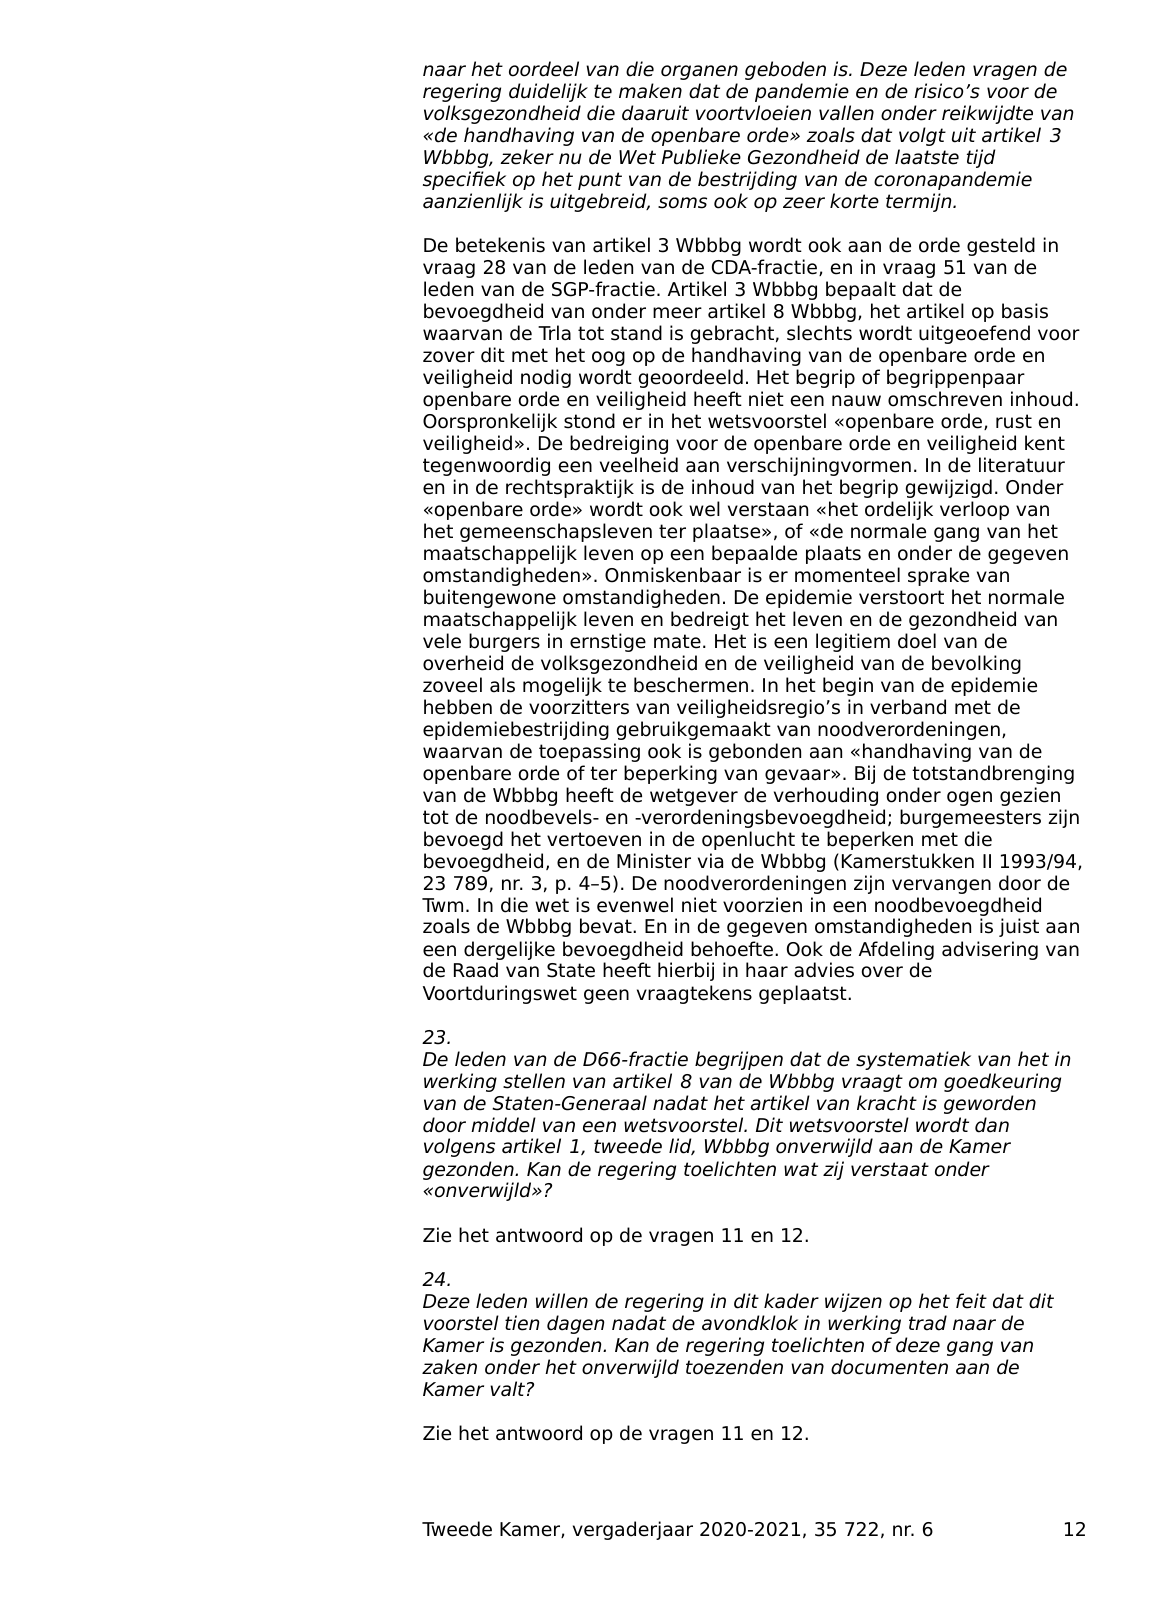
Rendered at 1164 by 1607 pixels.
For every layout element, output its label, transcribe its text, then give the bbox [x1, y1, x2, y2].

text 23. [422, 1027, 1087, 1048]
text naar het oordeel van die organen geboden is. Deze leden vragen de regering duidelijk te maken dat de pandemie en de risico’s voor de volksgezondheid die daaruit voortvloeien vallen onder reikwijdte van «de handhaving van de openbare orde» zoals dat volgt uit artikel 3 Wbbbg, zeker nu de Wet Publieke Gezondheid de laatste tijd specifiek op het punt van de bestrijding van de coronapandemie aanzienlijk is uitgebreid, soms ook op zeer korte termijn. [422, 59, 1087, 213]
text De betekenis van artikel 3 Wbbbg wordt ook aan de orde gesteld in vraag 28 van de leden van de CDA-fractie, en in vraag 51 van de leden van de SGP-fractie. Artikel 3 Wbbbg bepaalt dat de bevoegdheid van onder meer artikel 8 Wbbbg, het artikel op basis waarvan de Trla tot stand is gebracht, slechts wordt uitgeoefend voor zover dit met het oog op de handhaving van de openbare orde en veiligheid nodig wordt geoordeeld. Het begrip of begrippenpaar openbare orde en veiligheid heeft niet een nauw omschreven inhoud. Oorspronkelijk stond er in het wetsvoorstel «openbare orde, rust en veiligheid». De bedreiging voor de openbare orde en veiligheid kent tegenwoordig een veelheid aan verschijningvormen. In de literatuur en in de rechtspraktijk is de inhoud van het begrip gewijzigd. Onder «openbare orde» wordt ook wel verstaan «het ordelijk verloop van het gemeenschapsleven ter plaatse», of «de normale gang van het maatschappelijk leven op een bepaalde plaats en onder de gegeven omstandigheden». Onmiskenbaar is er momenteel sprake van buitengewone omstandigheden. De epidemie verstoort het normale maatschappelijk leven en bedreigt het leven en de gezondheid van vele burgers in ernstige mate. Het is een legitiem doel van de overheid de volksgezondheid en de veiligheid van de bevolking zoveel als mogelijk te beschermen. In het begin van de epidemie hebben de voorzitters van veiligheidsregio’s in verband met de epidemiebestrijding gebruikgemaakt van noodverordeningen, waarvan de toepassing ook is gebonden aan «handhaving van de openbare orde of ter beperking van gevaar». Bij de totstandbrenging van de Wbbbg heeft de wetgever de verhouding onder ogen gezien tot de noodbevels- en -verordeningsbevoegdheid; burgemeesters zijn bevoegd het vertoeven in de openlucht te beperken met die bevoegdheid, en de Minister via de Wbbbg (Kamerstukken II 1993/94, 23 789, nr. 3, p. 4–5). De noodverordeningen zijn vervangen door de Twm. In die wet is evenwel niet voorzien in een noodbevoegdheid zoals de Wbbbg bevat. En in de gegeven omstandigheden is juist aan een dergelijke bevoegdheid behoefte. Ook de Afdeling advisering van de Raad van State heeft hierbij in haar advies over de Voortduringswet geen vraagtekens geplaatst. [422, 235, 1087, 1004]
text 24. [422, 1269, 1087, 1291]
text De leden van de D66-fractie begrijpen dat de systematiek van het in werking stellen van artikel 8 van de Wbbbg vraagt om goedkeuring van de Staten-Generaal nadat het artikel van kracht is geworden door middel van een wetsvoorstel. Dit wetsvoorstel wordt dan volgens artikel 1, tweede lid, Wbbbg onverwijld aan de Kamer gezonden. Kan de regering toelichten wat zij verstaat onder «onverwijld»? [422, 1048, 1087, 1202]
text Zie het antwoord op de vragen 11 en 12. [422, 1423, 1087, 1445]
text Zie het antwoord op de vragen 11 en 12. [422, 1224, 1087, 1247]
text Deze leden willen de regering in dit kader wijzen op het feit dat dit voorstel tien dagen nadat de avondklok in werking trad naar de Kamer is gezonden. Kan de regering toelichten of deze gang van zaken onder het onverwijld toezenden van documenten aan de Kamer valt? [422, 1291, 1087, 1401]
